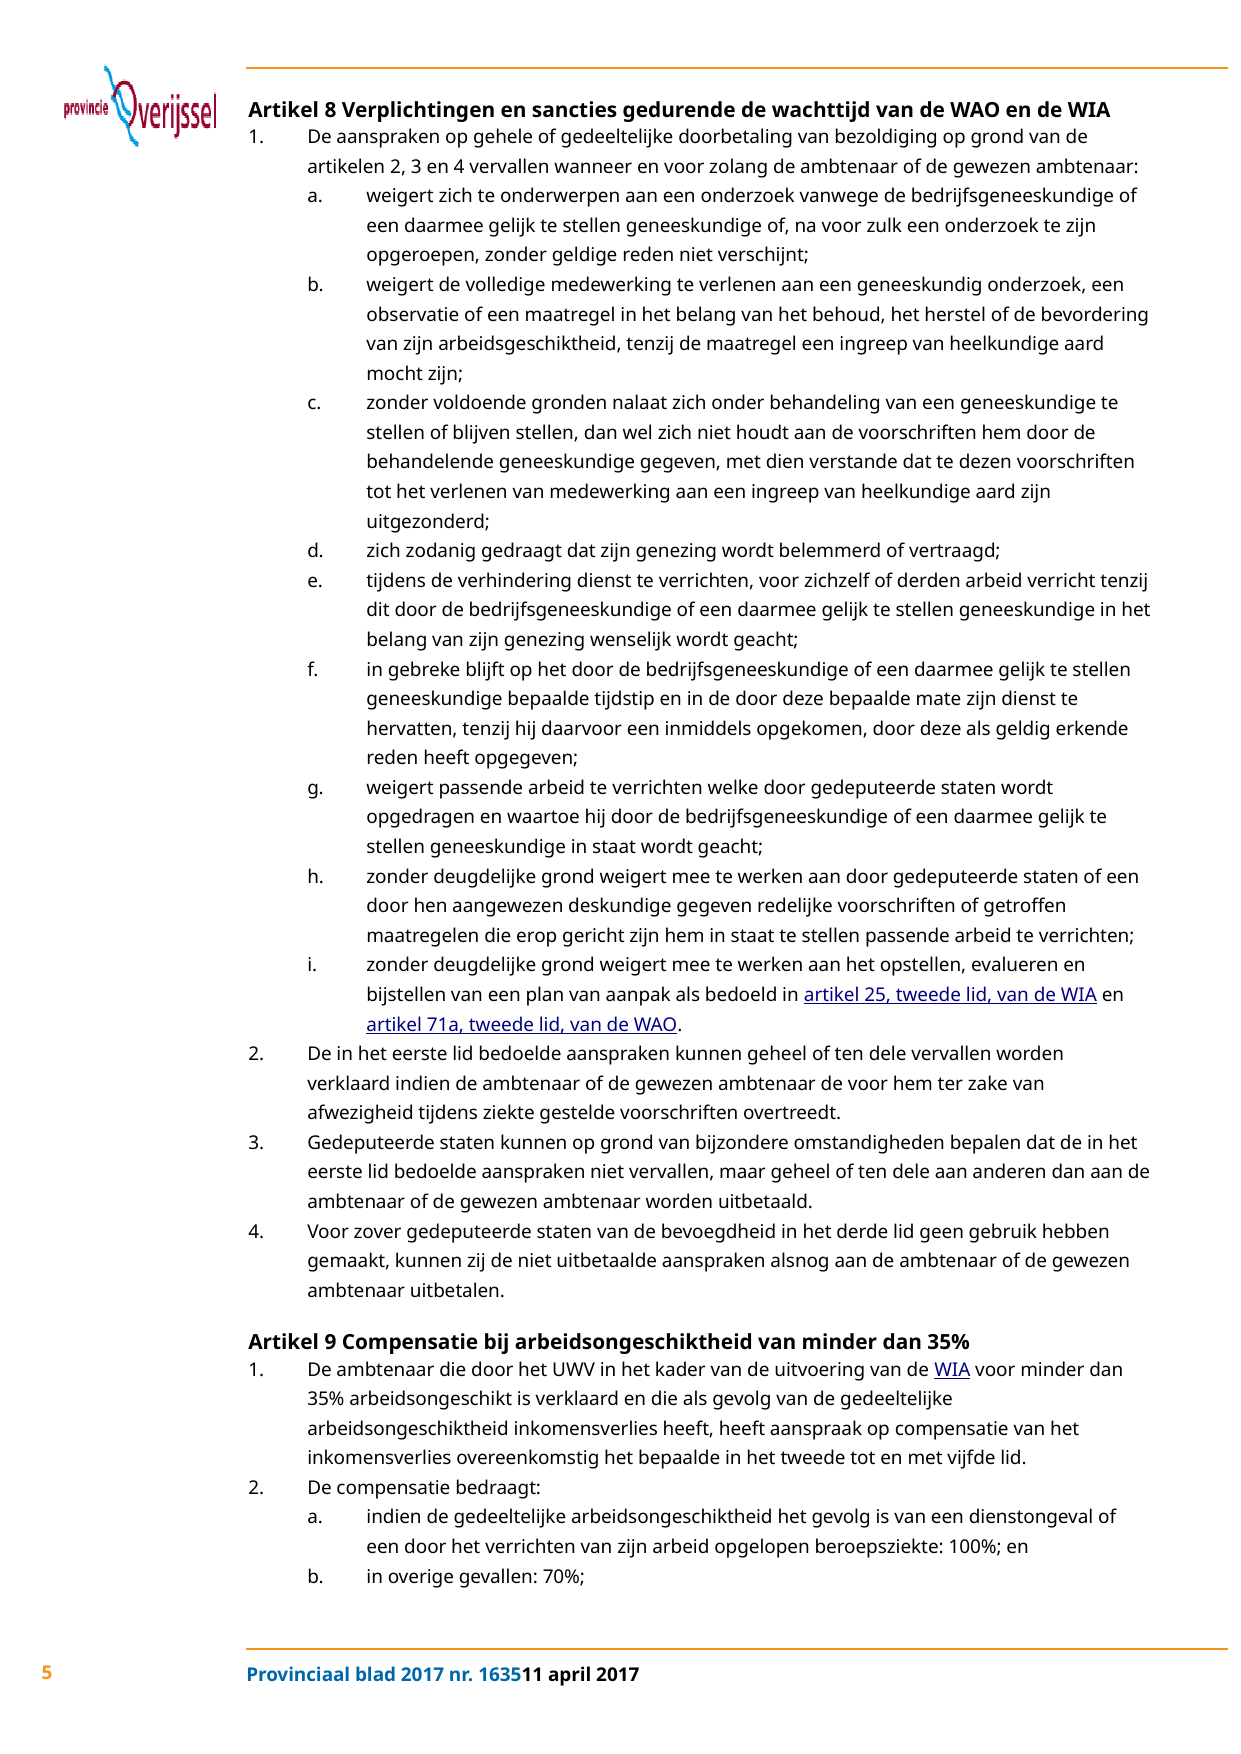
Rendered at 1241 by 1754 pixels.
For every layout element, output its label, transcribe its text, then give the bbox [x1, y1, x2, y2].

list zonder deugdelijke grond weigert mee te werken aan door gedeputeerde staten of een door hen aangewezen deskundige gegeven redelijke voorschriften of getroffen maatregelen die erop gericht zijn hem in staat te stellen passende arbeid te verrichten; [307, 863, 1152, 948]
list weigert passende arbeid te verrichten welke door gedeputeerde staten wordt opgedragen en waartoe hij door de bedrijfsgeneeskundige of een daarmee gelijk te stellen geneeskundige in staat wordt geacht; [307, 774, 1152, 859]
list weigert de volledige medewerking te verlenen aan een geneeskundig onderzoek, een observatie of een maatregel in het belang van het behoud, het herstel of de bevordering van zijn arbeidsgeschiktheid, tenzij de maatregel een ingreep van heelkundige aard mocht zijn; [307, 271, 1152, 386]
list De ambtenaar die door het UWV in het kader van de uitvoering van de WIA voor minder dan 35% arbeidsongeschikt is verklaard en die als gevolg van de gedeeltelijke arbeidsongeschiktheid inkomensverlies heeft, heeft aanspraak op compensatie van het inkomensverlies overeenkomstig het bepaalde in het tweede tot en met vijfde lid. [248, 1356, 1152, 1470]
list in overige gevallen: 70%; [307, 1563, 1152, 1589]
list weigert zich te onderwerpen aan een onderzoek vanwege de bedrijfsgeneeskundige of een daarmee gelijk te stellen geneeskundige of, na voor zulk een onderzoek te zijn opgeroepen, zonder geldige reden niet verschijnt; [307, 182, 1152, 267]
list zich zodanig gedraagt dat zijn genezing wordt belemmerd of vertraagd; [307, 537, 1152, 563]
list Voor zover gedeputeerde staten van de bevoegdheid in het derde lid geen gebruik hebben gemaakt, kunnen zij de niet uitbetaalde aanspraken alsnog aan de ambtenaar of de gewezen ambtenaar uitbetalen. [248, 1218, 1152, 1303]
list zonder voldoende gronden nalaat zich onder behandeling van een geneeskundige te stellen of blijven stellen, dan wel zich niet houdt aan de voorschriften hem door de behandelende geneeskundige gegeven, met dien verstande dat te dezen voorschriften tot het verlenen van medewerking aan een ingreep van heelkundige aard zijn uitgezonderd; [307, 389, 1152, 533]
list zonder deugdelijke grond weigert mee te werken aan het opstellen, evalueren en bijstellen van een plan van aanpak als bedoeld in artikel 25, tweede lid, van de WIA en artikel 71a, tweede lid, van de WAO. [307, 952, 1152, 1036]
list in gebreke blijft op het door de bedrijfsgeneeskundige of een daarmee gelijk te stellen geneeskundige bepaalde tijdstip en in de door deze bepaalde mate zijn dienst te hervatten, tenzij hij daarvoor een inmiddels opgekomen, door deze als geldig erkende reden heeft opgegeven; [307, 656, 1152, 770]
list De compensatie bedraagt: [248, 1474, 1152, 1500]
list tijdens de verhindering dienst te verrichten, voor zichzelf of derden arbeid verricht tenzij dit door de bedrijfsgeneeskundige of een daarmee gelijk te stellen geneeskundige in het belang van zijn genezing wenselijk wordt geacht; [307, 567, 1152, 652]
text Artikel 9 Compensatie bij arbeidsongeschiktheid van minder dan 35% [248, 1327, 1152, 1356]
list indien de gedeeltelijke arbeidsongeschiktheid het gevolg is van een dienstongeval of een door het verrichten van zijn arbeid opgelopen beroepsziekte: 100%; en [307, 1504, 1152, 1559]
list De in het eerste lid bedoelde aanspraken kunnen geheel of ten dele vervallen worden verklaard indien de ambtenaar of de gewezen ambtenaar de voor hem ter zake van afwezigheid tijdens ziekte gestelde voorschriften overtreedt. [248, 1040, 1152, 1125]
list Gedeputeerde staten kunnen op grond van bijzondere omstandigheden bepalen dat de in het eerste lid bedoelde aanspraken niet vervallen, maar geheel of ten dele aan anderen dan aan de ambtenaar of de gewezen ambtenaar worden uitbetaald. [248, 1129, 1152, 1214]
text Artikel 8 Verplichtingen en sancties gedurende de wachttijd van de WAO en de WIA [248, 95, 1152, 123]
list De aanspraken op gehele of gedeeltelijke doorbetaling van bezoldiging op grond van de artikelen 2, 3 en 4 vervallen wanneer en voor zolang de ambtenaar of de gewezen ambtenaar: [248, 123, 1152, 178]
picture [41, 47, 231, 172]
